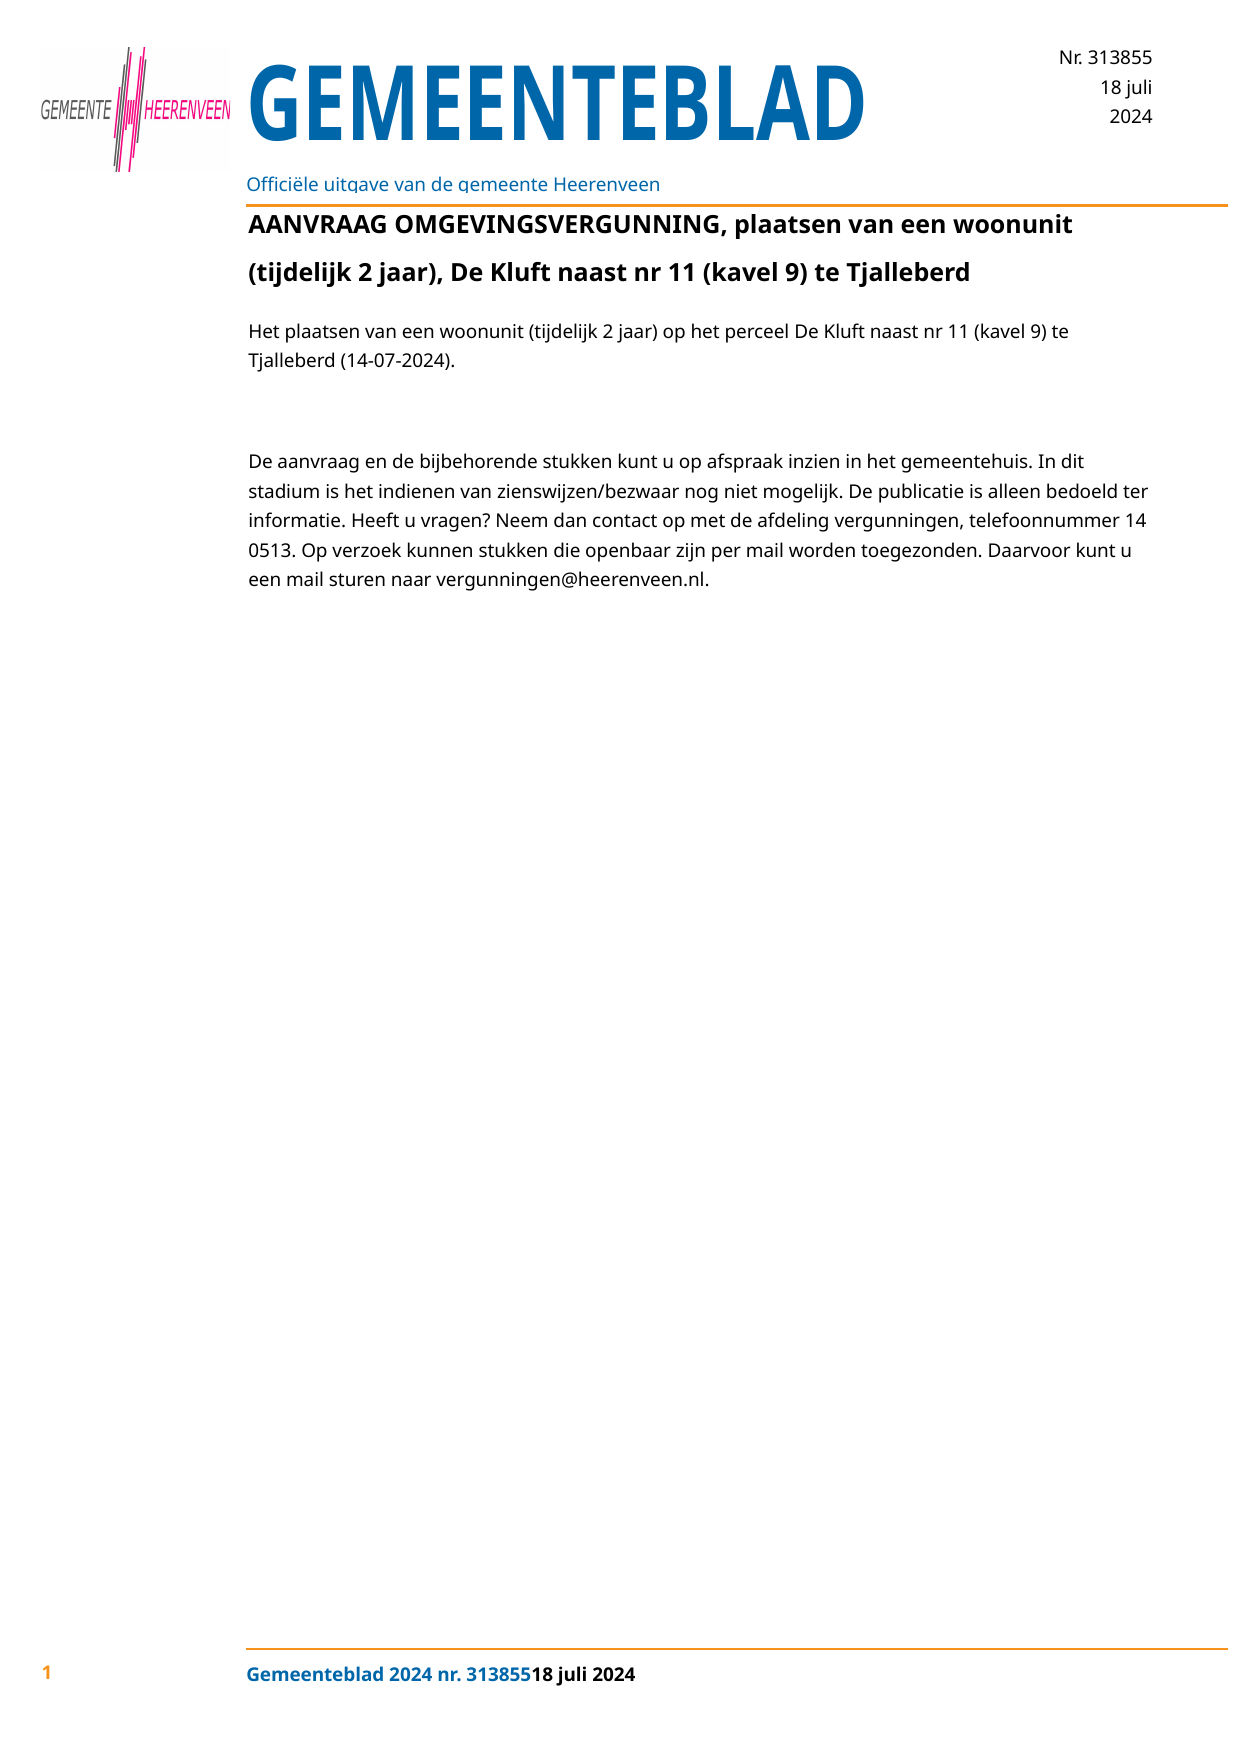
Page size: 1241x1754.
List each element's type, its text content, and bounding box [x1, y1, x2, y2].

text De aanvraag en de bijbehorende stukken kunt u op afspraak inzien in het gemeentehuis. In dit stadium is het indienen van zienswijzen/bezwaar nog niet mogelijk. De publicatie is alleen bedoeld ter informatie. Heeft u vragen? Neem dan contact op met de afdeling vergunningen, telefoonnummer 14 0513. Op verzoek kunnen stukken die openbaar zijn per mail worden toegezonden. Daarvoor kunt u een mail sturen naar vergunningen@heerenveen.nl. [248, 448, 1152, 592]
text Het plaatsen van een woonunit (tijdelijk 2 jaar) op het perceel De Kluft naast nr 11 (kavel 9) te Tjalleberd (14-07-2024). [248, 318, 1152, 373]
text AANVRAAG OMGEVINGSVERGUNNING, plaatsen van een woonunit (tijdelijk 2 jaar), De Kluft naast nr 11 (kavel 9) te Tjalleberd [248, 207, 1152, 288]
picture [41, 47, 231, 172]
